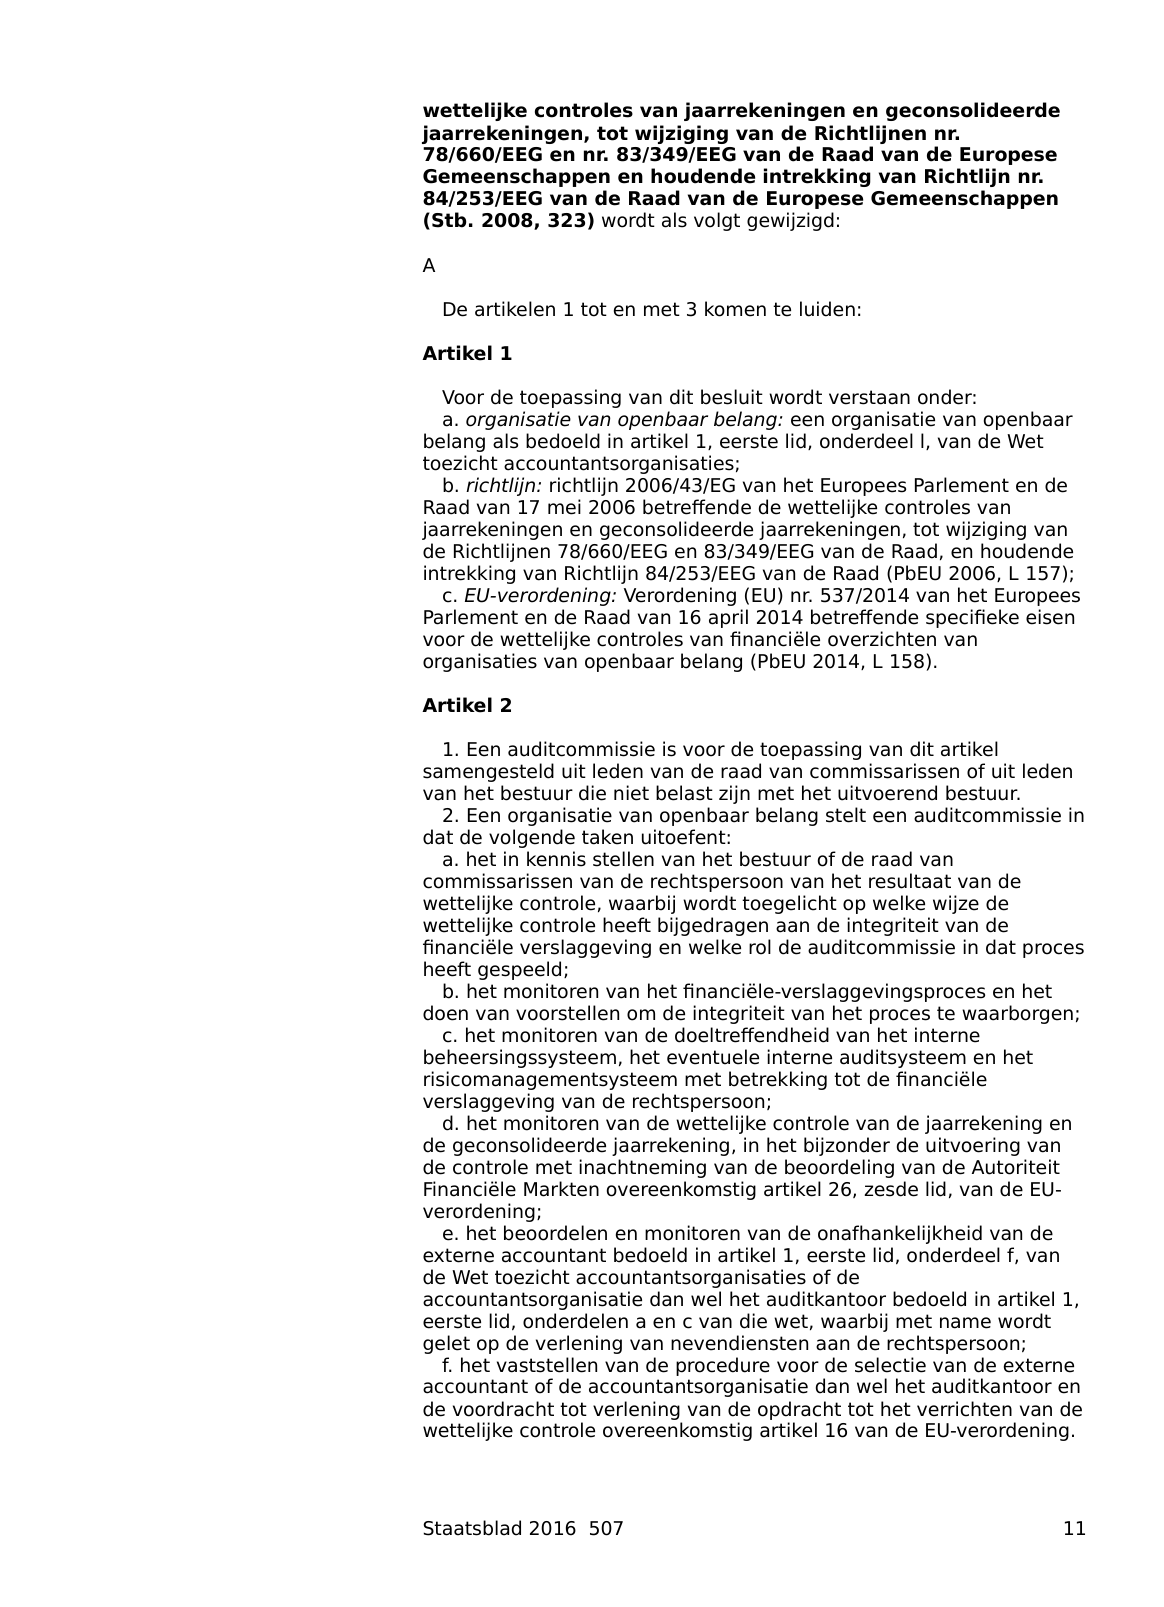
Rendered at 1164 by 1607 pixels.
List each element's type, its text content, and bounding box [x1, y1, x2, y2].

text b. het monitoren van het financiële-verslaggevingsproces en het doen van voorstellen om de integriteit van het proces te waarborgen; [422, 981, 1087, 1025]
subtitle Artikel 1 [422, 343, 1087, 365]
text e. het beoordelen en monitoren van de onafhankelijkheid van de externe accountant bedoeld in artikel 1, eerste lid, onderdeel f, van de Wet toezicht accountantsorganisaties of de accountantsorganisatie dan wel het auditkantoor bedoeld in artikel 1, eerste lid, onderdelen a en c van die wet, waarbij met name wordt gelet op de verlening van nevendiensten aan de rechtspersoon; [422, 1223, 1087, 1354]
text Voor de toepassing van dit besluit wordt verstaan onder: [422, 387, 1087, 409]
text 2. Een organisatie van openbaar belang stelt een auditcommissie in dat de volgende taken uitoefent: [422, 805, 1087, 849]
text a. het in kennis stellen van het bestuur of de raad van commissarissen van de rechtspersoon van het resultaat van de wettelijke controle, waarbij wordt toegelicht op welke wijze de wettelijke controle heeft bijgedragen aan de integriteit van de financiële verslaggeving en welke rol de auditcommissie in dat proces heeft gespeeld; [422, 849, 1087, 981]
text A [422, 254, 1087, 276]
text c. het monitoren van de doeltreffendheid van het interne beheersingssysteem, het eventuele interne auditsysteem en het risicomanagementsysteem met betrekking tot de financiële verslaggeving van de rechtspersoon; [422, 1025, 1087, 1113]
text wettelijke controles van jaarrekeningen en geconsolideerde jaarrekeningen, tot wijziging van de Richtlijnen nr. 78/660/EEG en nr. 83/349/EEG van de Raad van de Europese Gemeenschappen en houdende intrekking van Richtlijn nr. 84/253/EEG van de Raad van de Europese Gemeenschappen (Stb. 2008, 323) wordt als volgt gewijzigd: [422, 100, 1087, 232]
text c. EU-verordening: Verordening (EU) nr. 537/2014 van het Europees Parlement en de Raad van 16 april 2014 betreffende specifieke eisen voor de wettelijke controles van financiële overzichten van organisaties van openbaar belang (PbEU 2014, L 158). [422, 585, 1087, 673]
text 1. Een auditcommissie is voor de toepassing van dit artikel samengesteld uit leden van de raad van commissarissen of uit leden van het bestuur die niet belast zijn met het uitvoerend bestuur. [422, 739, 1087, 805]
text f. het vaststellen van de procedure voor de selectie van de externe accountant of de accountantsorganisatie dan wel het auditkantoor en de voordracht tot verlening van de opdracht tot het verrichten van de wettelijke controle overeenkomstig artikel 16 van de EU-verordening. [422, 1354, 1087, 1442]
text b. richtlijn: richtlijn 2006/43/EG van het Europees Parlement en de Raad van 17 mei 2006 betreffende de wettelijke controles van jaarrekeningen en geconsolideerde jaarrekeningen, tot wijziging van de Richtlijnen 78/660/EEG en 83/349/EEG van de Raad, en houdende intrekking van Richtlijn 84/253/EEG van de Raad (PbEU 2006, L 157); [422, 475, 1087, 585]
text d. het monitoren van de wettelijke controle van de jaarrekening en de geconsolideerde jaarrekening, in het bijzonder de uitvoering van de controle met inachtneming van de beoordeling van de Autoriteit Financiële Markten overeenkomstig artikel 26, zesde lid, van de EU-verordening; [422, 1113, 1087, 1223]
text a. organisatie van openbaar belang: een organisatie van openbaar belang als bedoeld in artikel 1, eerste lid, onderdeel l, van de Wet toezicht accountantsorganisaties; [422, 409, 1087, 475]
subtitle Artikel 2 [422, 695, 1087, 717]
text De artikelen 1 tot en met 3 komen te luiden: [422, 299, 1087, 321]
